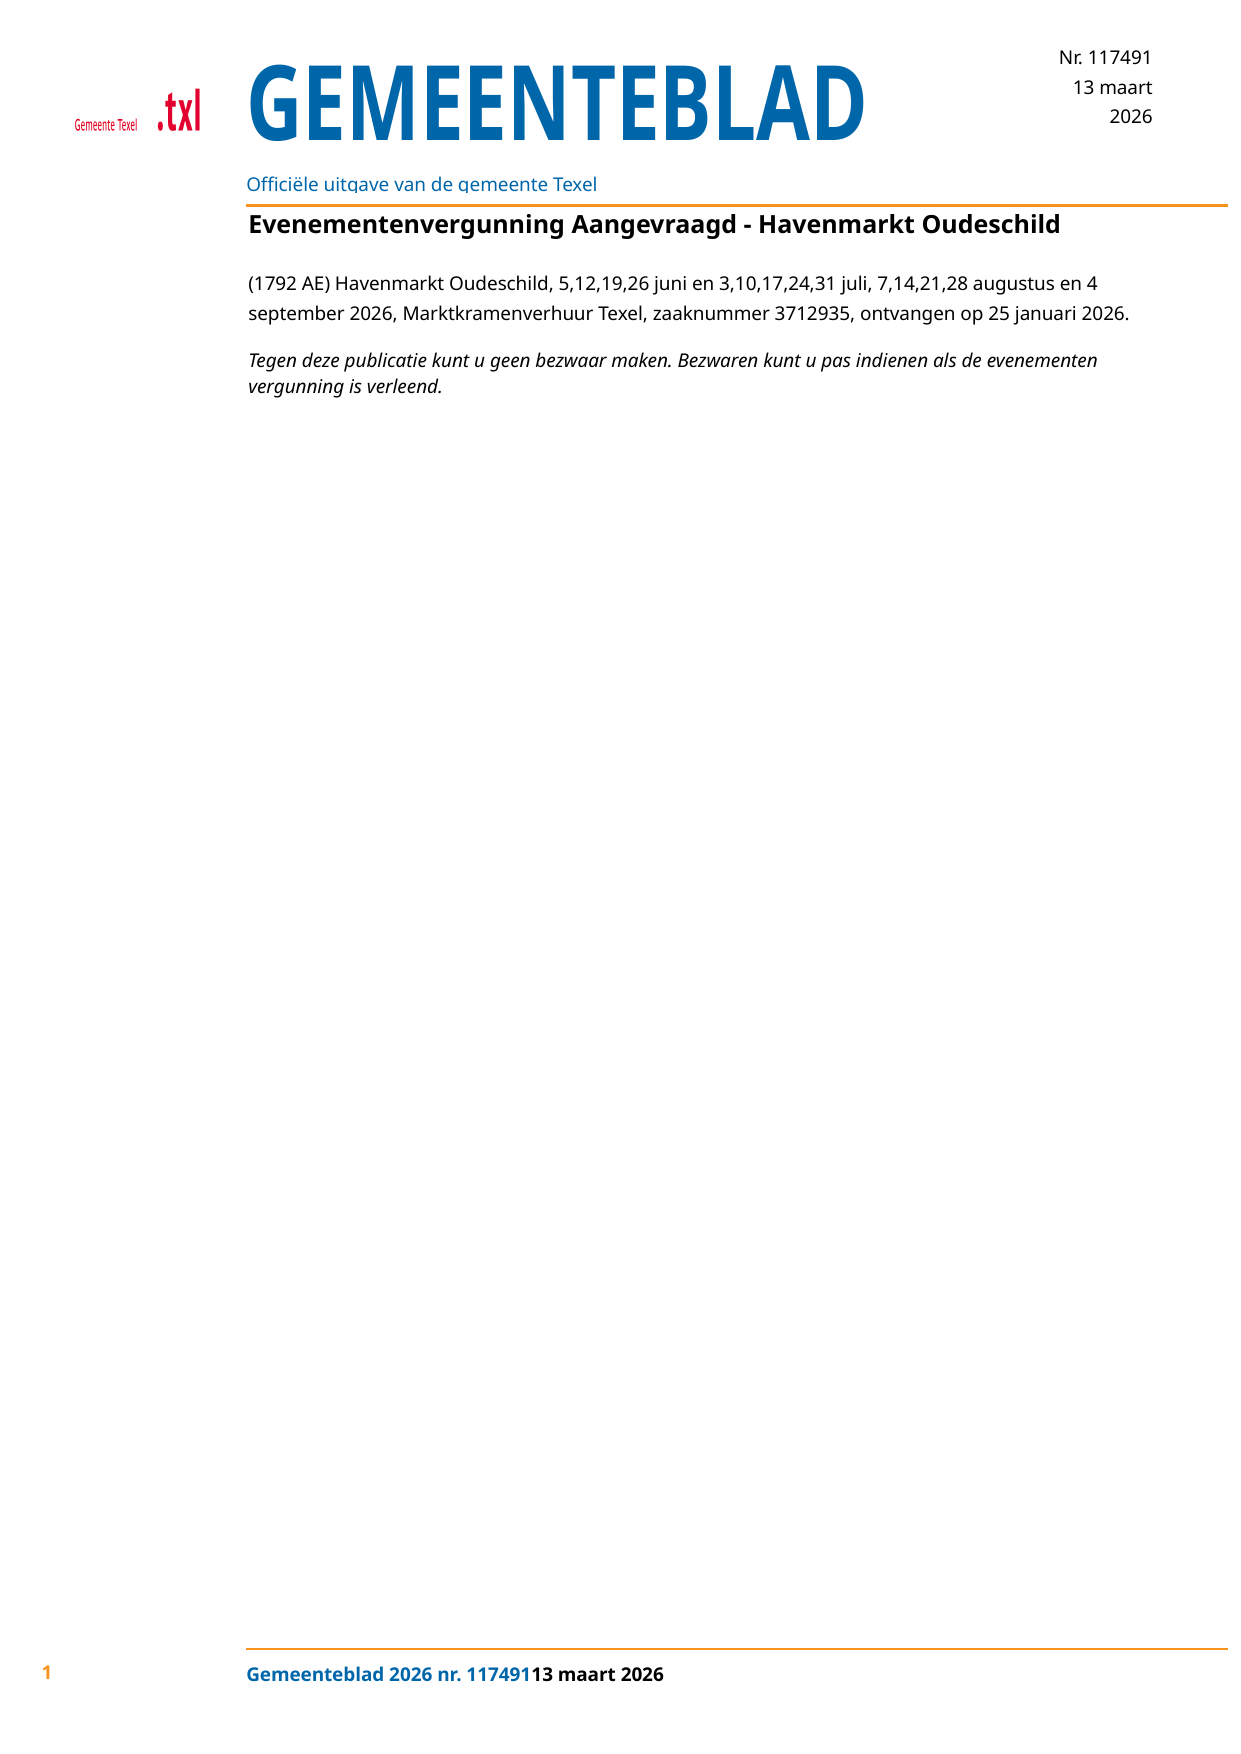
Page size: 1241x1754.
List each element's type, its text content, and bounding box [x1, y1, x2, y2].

text (1792 AE) Havenmarkt Oudeschild, 5,12,19,26 juni en 3,10,17,24,31 juli, 7,14,21,28 augustus en 4 september 2026, Marktkramenverhuur Texel, zaaknummer 3712935, ontvangen op 25 januari 2026. [248, 270, 1152, 326]
text Tegen deze publicatie kunt u geen bezwaar maken. Bezwaren kunt u pas indienen als de evenementen vergunning is verleend. [248, 348, 1152, 399]
text Evenementenvergunning Aangevraagd - Havenmarkt Oudeschild [248, 207, 1152, 241]
picture [41, 47, 231, 172]
